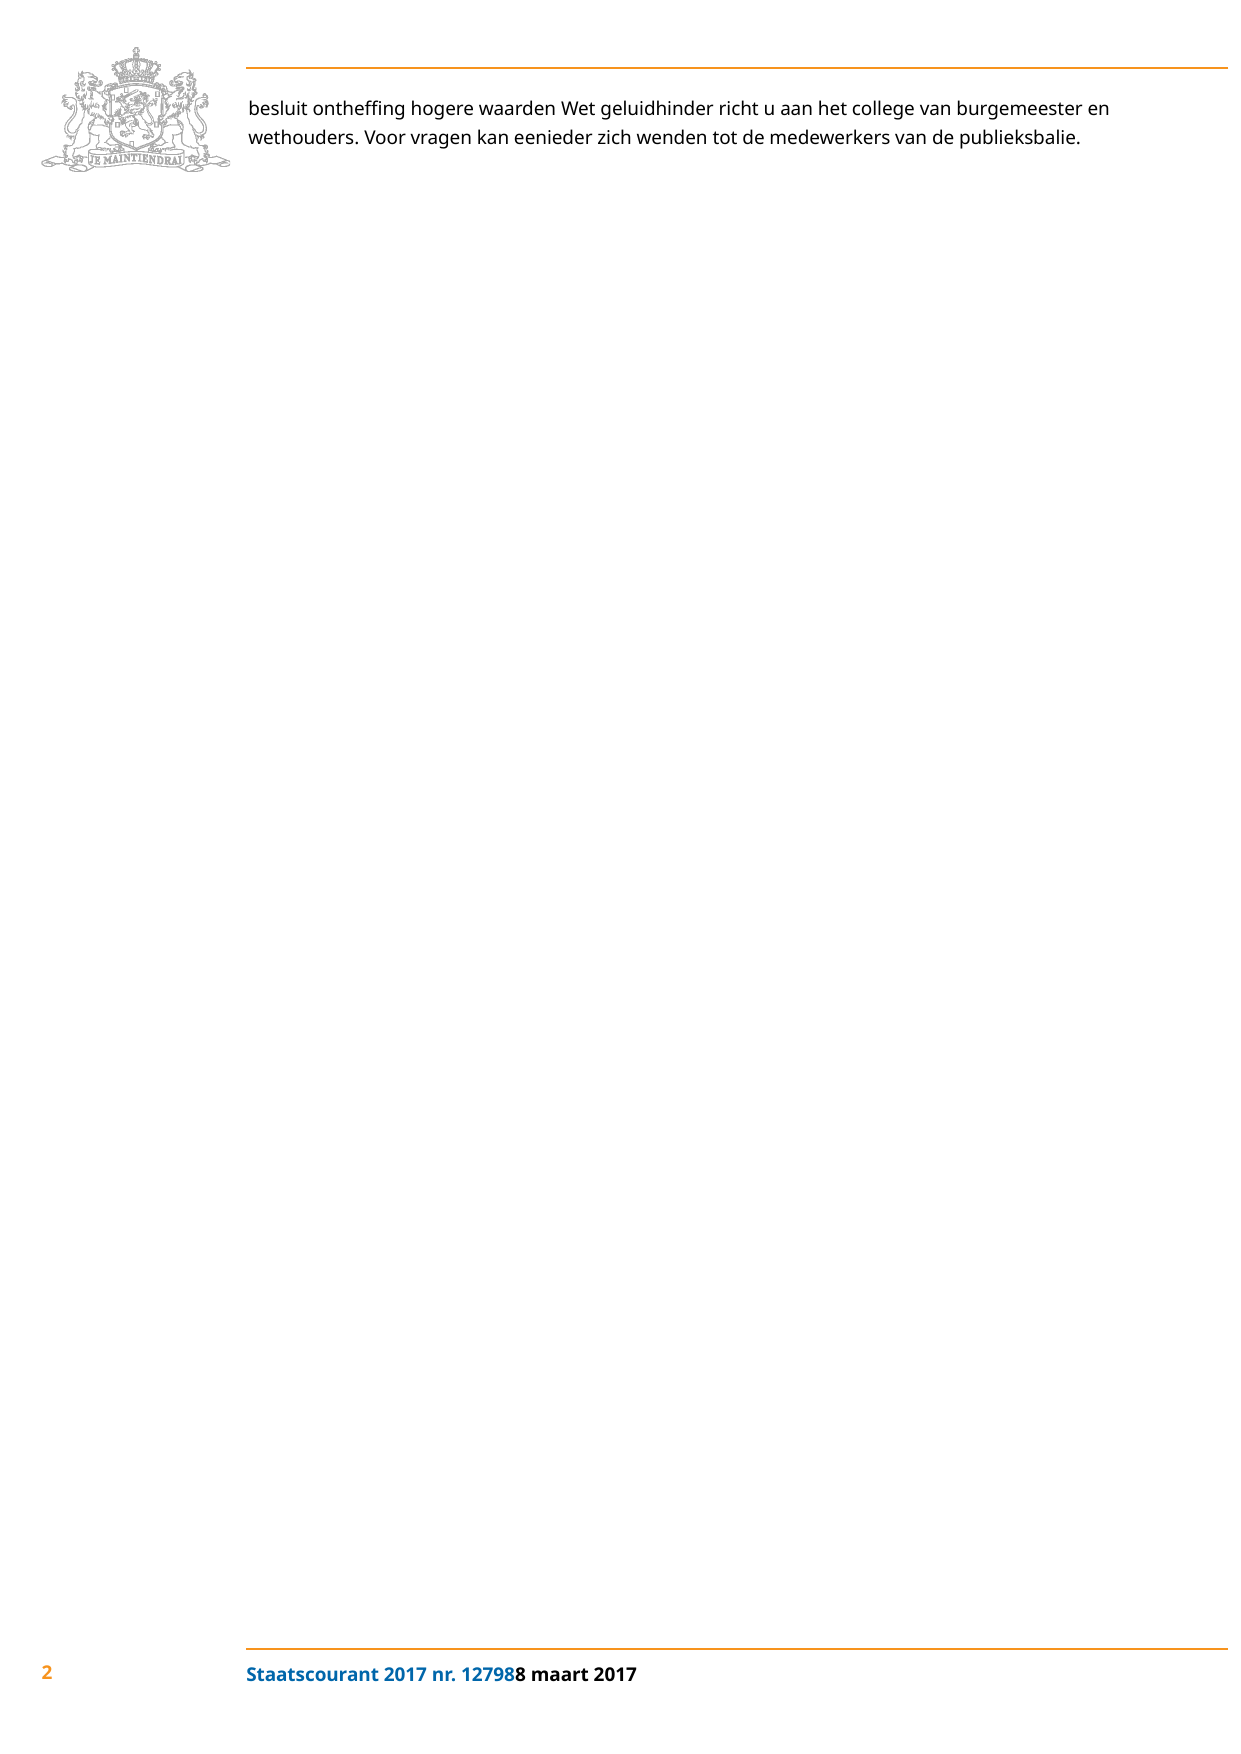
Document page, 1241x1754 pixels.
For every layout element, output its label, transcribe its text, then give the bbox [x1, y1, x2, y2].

text besluit ontheffing hogere waarden Wet geluidhinder richt u aan het college van burgemeester en wethouders. Voor vragen kan eenieder zich wenden tot de medewerkers van de publieksbalie. [248, 95, 1152, 150]
picture [41, 47, 231, 172]
